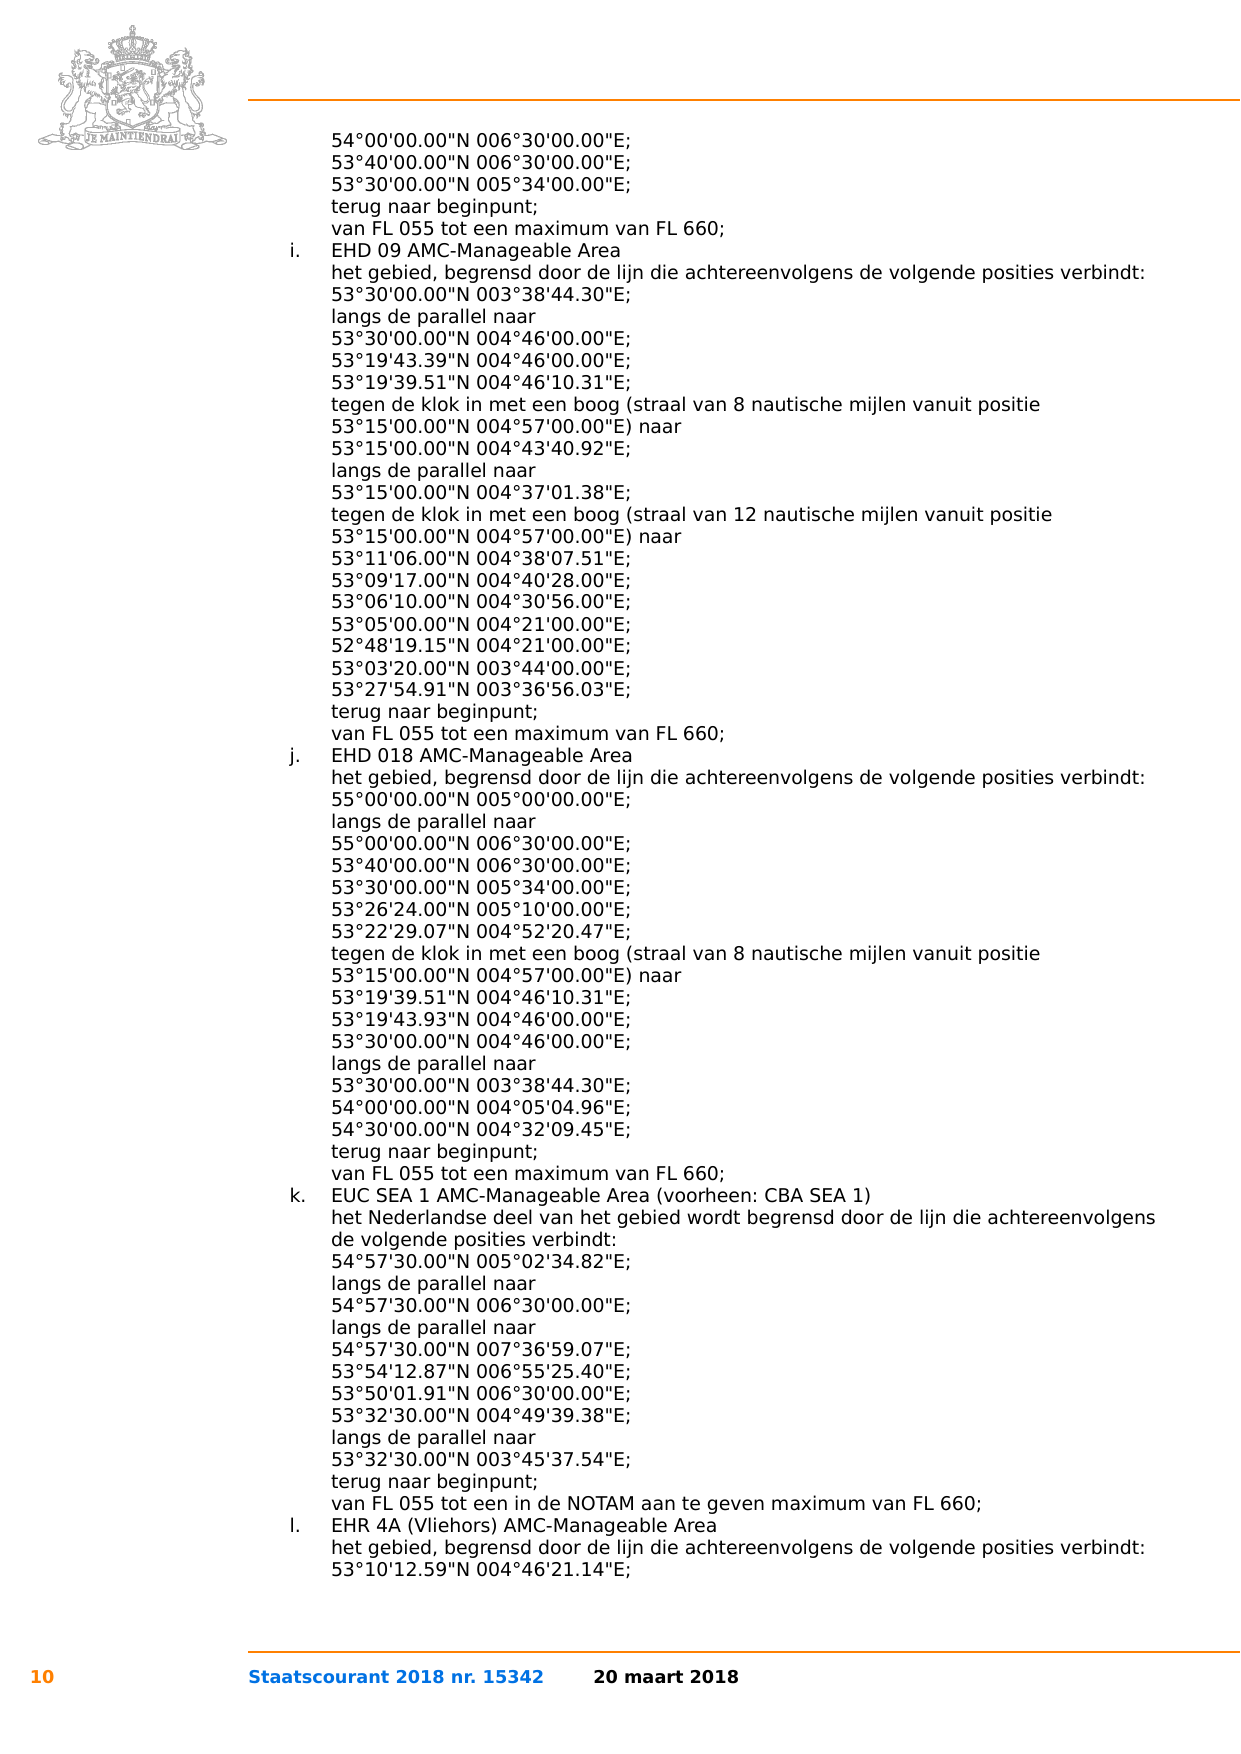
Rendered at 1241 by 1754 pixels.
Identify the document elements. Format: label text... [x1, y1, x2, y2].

text het gebied, begrensd door de lijn die achtereenvolgens de volgende posities verbindt: [331, 767, 1163, 789]
text terug naar beginpunt; [331, 196, 1163, 218]
text 53°54'12.87"N 006°55'25.40"E; [331, 1361, 1163, 1383]
text terug naar beginpunt; [331, 1471, 1163, 1493]
text 55°00'00.00"N 005°00'00.00"E; [331, 789, 1163, 811]
text terug naar beginpunt; [331, 1141, 1163, 1163]
text 53°40'00.00"N 006°30'00.00"E; [331, 855, 1163, 877]
text 54°00'00.00"N 004°05'04.96"E; [331, 1097, 1163, 1119]
text 53°30'00.00"N 003°38'44.30"E; [331, 1075, 1163, 1097]
text tegen de klok in met een boog (straal van 8 nautische mijlen vanuit positie 53°15'00.00"N 004°57'00.00"E) naar [331, 943, 1163, 987]
text l. EHR 4A (Vliehors) AMC-Manageable Area [289, 1514, 1163, 1537]
text 53°26'24.00"N 005°10'00.00"E; [331, 899, 1163, 921]
text 53°22'29.07"N 004°52'20.47"E; [331, 921, 1163, 943]
text 54°30'00.00"N 004°32'09.45"E; [331, 1119, 1163, 1141]
text langs de parallel naar [331, 1273, 1163, 1295]
text het gebied, begrensd door de lijn die achtereenvolgens de volgende posities verbindt: [331, 262, 1163, 284]
text 54°57'30.00"N 005°02'34.82"E; [331, 1251, 1163, 1273]
text 53°19'39.51"N 004°46'10.31"E; [331, 987, 1163, 1009]
text 53°15'00.00"N 004°37'01.38"E; [331, 482, 1163, 503]
text 54°57'30.00"N 006°30'00.00"E; [331, 1295, 1163, 1317]
text 54°57'30.00"N 007°36'59.07"E; [331, 1339, 1163, 1361]
text langs de parallel naar [331, 1317, 1163, 1339]
text het gebied, begrensd door de lijn die achtereenvolgens de volgende posities verbindt: [331, 1537, 1163, 1558]
text van FL 055 tot een maximum van FL 660; [331, 1163, 1163, 1185]
text langs de parallel naar [331, 1427, 1163, 1449]
text 53°32'30.00"N 004°49'39.38"E; [331, 1405, 1163, 1427]
text 55°00'00.00"N 006°30'00.00"E; [331, 833, 1163, 855]
text langs de parallel naar [331, 459, 1163, 482]
text tegen de klok in met een boog (straal van 12 nautische mijlen vanuit positie 53°15'00.00"N 004°57'00.00"E) naar [331, 503, 1163, 547]
text 53°15'00.00"N 004°43'40.92"E; [331, 438, 1163, 459]
text 54°00'00.00"N 006°30'00.00"E; [331, 130, 1163, 152]
text 53°30'00.00"N 005°34'00.00"E; [331, 877, 1163, 899]
text 53°19'39.51"N 004°46'10.31"E; [331, 372, 1163, 394]
text 53°40'00.00"N 006°30'00.00"E; [331, 152, 1163, 174]
text i. EHD 09 AMC-Manageable Area [289, 240, 1163, 262]
picture [38, 25, 227, 150]
text van FL 055 tot een in de NOTAM aan te geven maximum van FL 660; [331, 1493, 1163, 1514]
text 53°09'17.00"N 004°40'28.00"E; [331, 569, 1163, 591]
text 53°06'10.00"N 004°30'56.00"E; [331, 591, 1163, 613]
text 53°30'00.00"N 004°46'00.00"E; [331, 328, 1163, 350]
text 53°32'30.00"N 003°45'37.54"E; [331, 1449, 1163, 1471]
text k. EUC SEA 1 AMC-Manageable Area (voorheen: CBA SEA 1) [289, 1185, 1163, 1207]
text 53°19'43.39"N 004°46'00.00"E; [331, 350, 1163, 372]
text 52°48'19.15"N 004°21'00.00"E; [331, 635, 1163, 657]
text 53°30'00.00"N 004°46'00.00"E; [331, 1031, 1163, 1053]
text 53°27'54.91"N 003°36'56.03"E; [331, 679, 1163, 701]
text langs de parallel naar [331, 1053, 1163, 1075]
text langs de parallel naar [331, 811, 1163, 833]
text 53°30'00.00"N 003°38'44.30"E; [331, 284, 1163, 306]
text tegen de klok in met een boog (straal van 8 nautische mijlen vanuit positie 53°15'00.00"N 004°57'00.00"E) naar [331, 394, 1163, 438]
text 53°19'43.93"N 004°46'00.00"E; [331, 1009, 1163, 1031]
text 53°03'20.00"N 003°44'00.00"E; [331, 657, 1163, 679]
text van FL 055 tot een maximum van FL 660; [331, 218, 1163, 240]
text langs de parallel naar [331, 306, 1163, 328]
text terug naar beginpunt; [331, 701, 1163, 723]
text 53°50'01.91"N 006°30'00.00"E; [331, 1383, 1163, 1405]
text van FL 055 tot een maximum van FL 660; [331, 723, 1163, 745]
text 53°30'00.00"N 005°34'00.00"E; [331, 174, 1163, 196]
text 53°11'06.00"N 004°38'07.51"E; [331, 547, 1163, 569]
text j. EHD 018 AMC-Manageable Area [289, 745, 1163, 767]
text het Nederlandse deel van het gebied wordt begrensd door de lijn die achtereenvolgens de volgende posities verbindt: [331, 1207, 1163, 1251]
text 53°05'00.00"N 004°21'00.00"E; [331, 613, 1163, 635]
text 53°10'12.59"N 004°46'21.14"E; [331, 1558, 1163, 1581]
